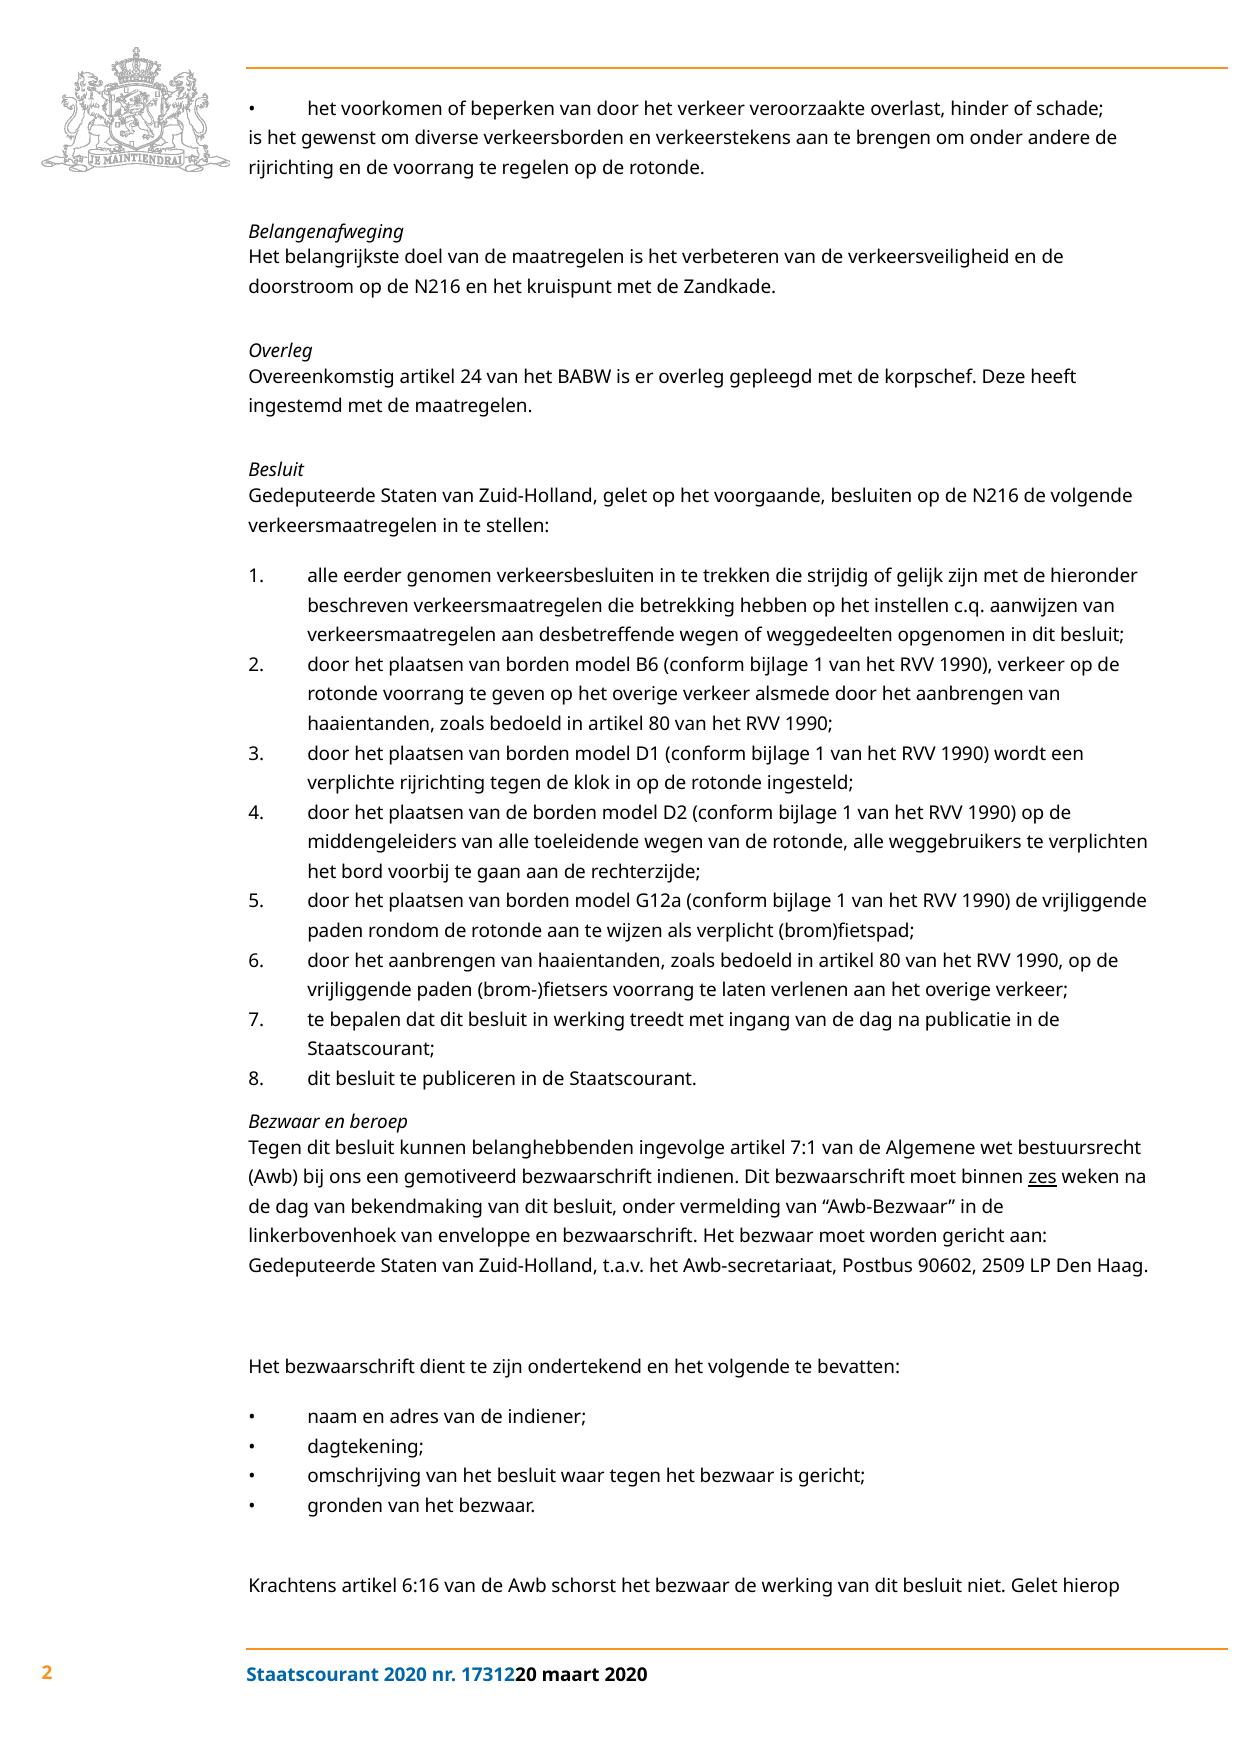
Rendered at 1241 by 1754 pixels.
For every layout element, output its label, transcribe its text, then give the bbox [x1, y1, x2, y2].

list dit besluit te publiceren in de Staatscourant. [248, 1065, 1152, 1091]
text Krachtens artikel 6:16 van de Awb schorst het bezwaar de werking van dit besluit niet. Gelet hierop [248, 1572, 1152, 1598]
text Het belangrijkste doel van de maatregelen is het verbeteren van de verkeersveiligheid en de doorstroom op de N216 en het kruispunt met de Zandkade. [248, 244, 1152, 299]
text Het bezwaarschrift dient te zijn ondertekend en het volgende te bevatten: [248, 1353, 1152, 1379]
list dagtekening; [248, 1433, 1152, 1459]
text Besluit [248, 456, 1152, 482]
list te bepalen dat dit besluit in werking treedt met ingang van de dag na publicatie in de Staatscourant; [248, 1006, 1152, 1061]
text Overeenkomstig artikel 24 van het BABW is er overleg gepleegd met de korpschef. Deze heeft ingestemd met de maatregelen. [248, 363, 1152, 418]
list omschrijving van het besluit waar tegen het bezwaar is gericht; [248, 1463, 1152, 1488]
list gronden van het bezwaar. [248, 1492, 1152, 1518]
picture [41, 47, 231, 172]
list alle eerder genomen verkeersbesluiten in te trekken die strijdig of gelijk zijn met de hieronder beschreven verkeersmaatregelen die betrekking hebben op het instellen c.q. aanwijzen van verkeersmaatregelen aan desbetreffende wegen of weggedeelten opgenomen in dit besluit; [248, 562, 1152, 647]
text Overleg [248, 337, 1152, 363]
list door het plaatsen van borden model G12a (conform bijlage 1 van het RVV 1990) de vrijliggende paden rondom de rotonde aan te wijzen als verplicht (brom)fietspad; [248, 888, 1152, 943]
text Gedeputeerde Staten van Zuid-Holland, gelet op het voorgaande, besluiten op de N216 de volgende verkeersmaatregelen in te stellen: [248, 482, 1152, 537]
list het voorkomen of beperken van door het verkeer veroorzaakte overlast, hinder of schade; [248, 95, 1152, 121]
list door het aanbrengen van haaientanden, zoals bedoeld in artikel 80 van het RVV 1990, op de vrijliggende paden (brom-)fietsers voorrang te laten verlenen aan het overige verkeer; [248, 947, 1152, 1002]
list door het plaatsen van borden model B6 (conform bijlage 1 van het RVV 1990), verkeer op de rotonde voorrang te geven op het overige verkeer alsmede door het aanbrengen van haaientanden, zoals bedoeld in artikel 80 van het RVV 1990; [248, 651, 1152, 736]
text Bezwaar en beroep [248, 1108, 1152, 1134]
list naam en adres van de indiener; [248, 1403, 1152, 1429]
list door het plaatsen van borden model D1 (conform bijlage 1 van het RVV 1990) wordt een verplichte rijrichting tegen de klok in op de rotonde ingesteld; [248, 740, 1152, 795]
text Tegen dit besluit kunnen belanghebbenden ingevolge artikel 7:1 van de Algemene wet bestuursrecht (Awb) bij ons een gemotiveerd bezwaarschrift indienen. Dit bezwaarschrift moet binnen zes weken na de dag van bekendmaking van dit besluit, onder vermelding van “Awb-Bezwaar” in de linkerbovenhoek van enveloppe en bezwaarschrift. Het bezwaar moet worden gericht aan: Gedeputeerde Staten van Zuid-Holland, t.a.v. het Awb-secretariaat, Postbus 90602, 2509 LP Den Haag. [248, 1134, 1152, 1278]
text is het gewenst om diverse verkeersborden en verkeerstekens aan te brengen om onder andere de rijrichting en de voorrang te regelen op de rotonde. [248, 124, 1152, 180]
text Belangenafweging [248, 218, 1152, 244]
list door het plaatsen van de borden model D2 (conform bijlage 1 van het RVV 1990) op de middengeleiders van alle toeleidende wegen van de rotonde, alle weggebruikers te verplichten het bord voorbij te gaan aan de rechterzijde; [248, 799, 1152, 884]
